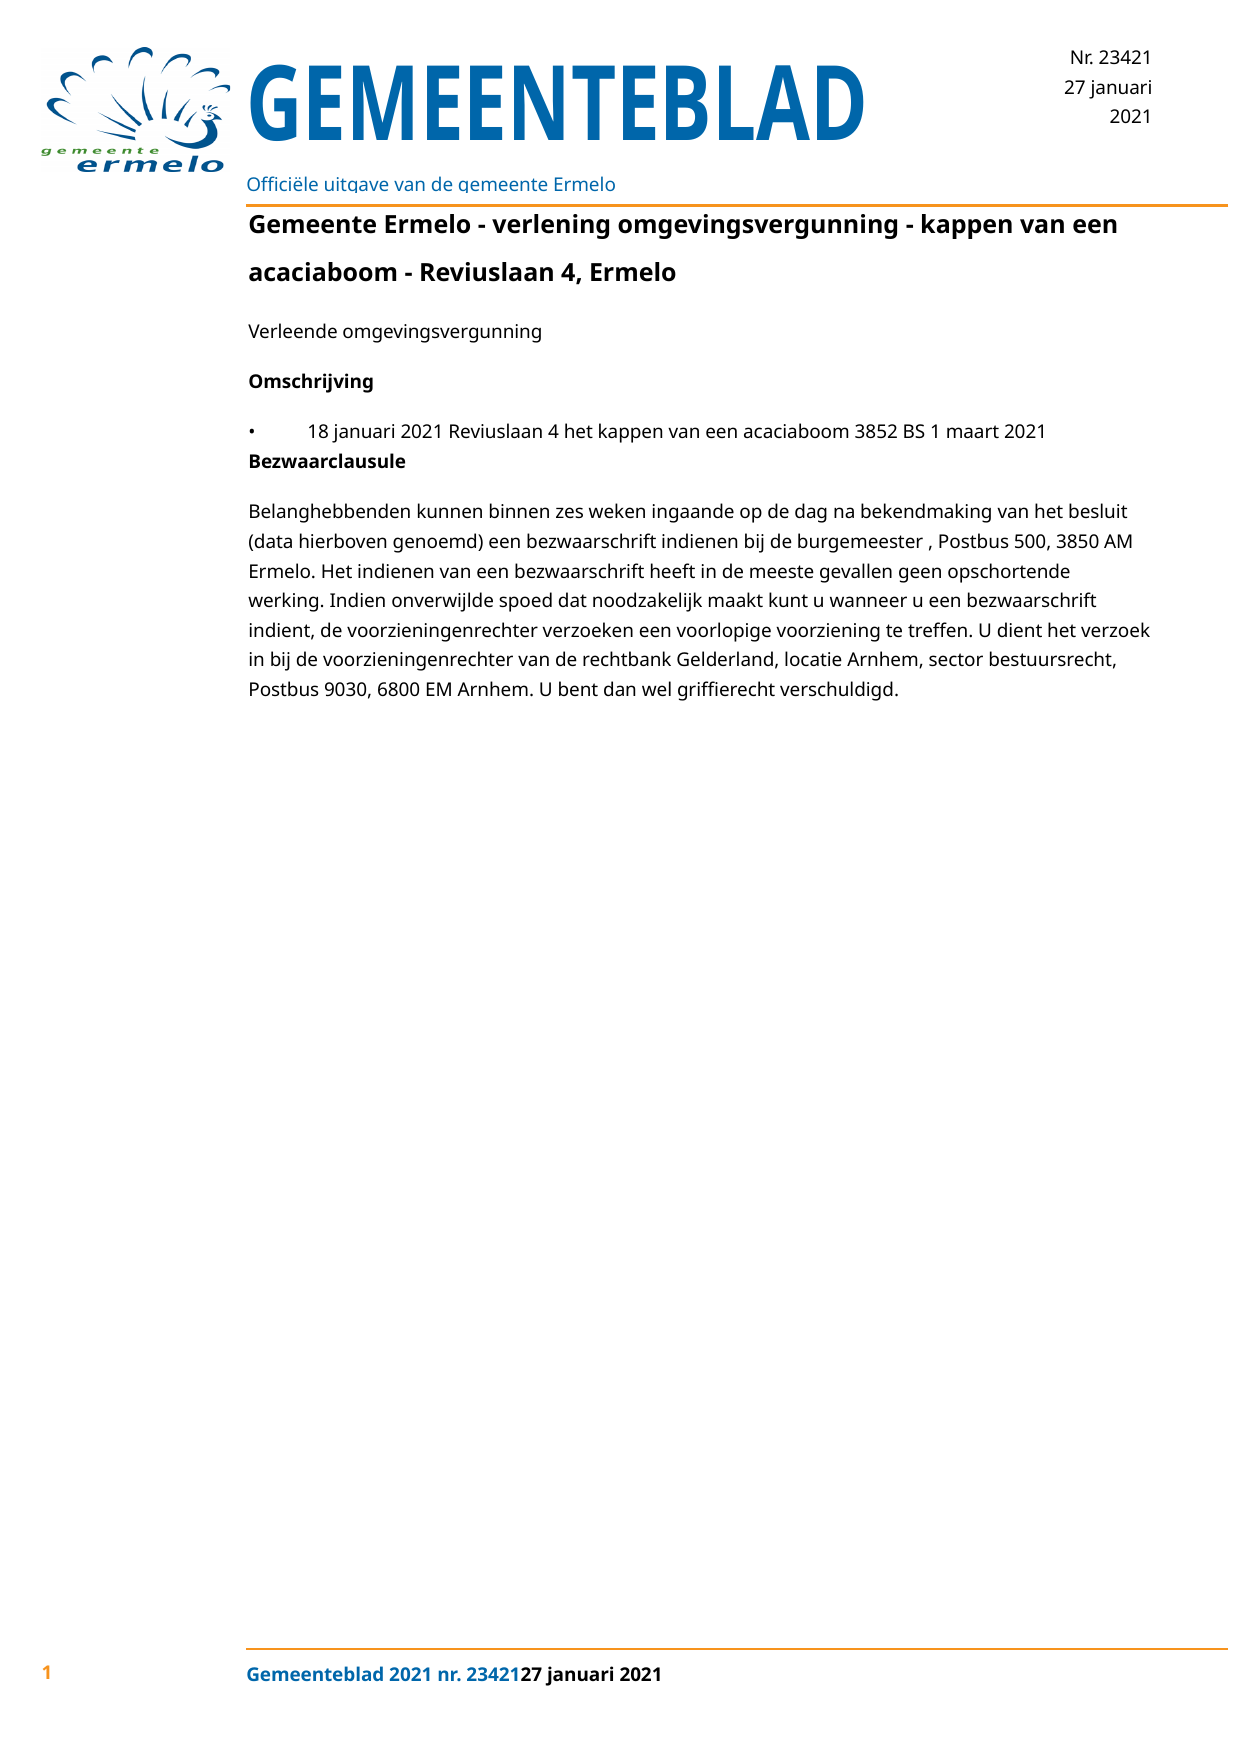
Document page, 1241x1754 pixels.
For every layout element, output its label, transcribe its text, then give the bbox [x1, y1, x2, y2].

text Bezwaarclausule [248, 448, 1152, 474]
text Gemeente Ermelo - verlening omgevingsvergunning - kappen van een acaciaboom - Reviuslaan 4, Ermelo [248, 207, 1152, 288]
text Omschrijving [248, 368, 1152, 394]
list 18 januari 2021 Reviuslaan 4 het kappen van een acaciaboom 3852 BS 1 maart 2021 [248, 419, 1152, 444]
text Belanghebbenden kunnen binnen zes weken ingaande op de dag na bekendmaking van het besluit (data hierboven genoemd) een bezwaarschrift indienen bij de burgemeester , Postbus 500, 3850 AM Ermelo. Het indienen van een bezwaarschrift heeft in de meeste gevallen geen opschortende werking. Indien onverwijlde spoed dat noodzakelijk maakt kunt u wanneer u een bezwaarschrift indient, de voorzieningenrechter verzoeken een voorlopige voorziening te treffen. U dient het verzoek in bij de voorzieningenrechter van de rechtbank Gelderland, locatie Arnhem, sector bestuursrecht, Postbus 9030, 6800 EM Arnhem. U bent dan wel griffierecht verschuldigd. [248, 499, 1152, 702]
text Verleende omgevingsvergunning [248, 318, 1152, 344]
picture [41, 47, 231, 172]
